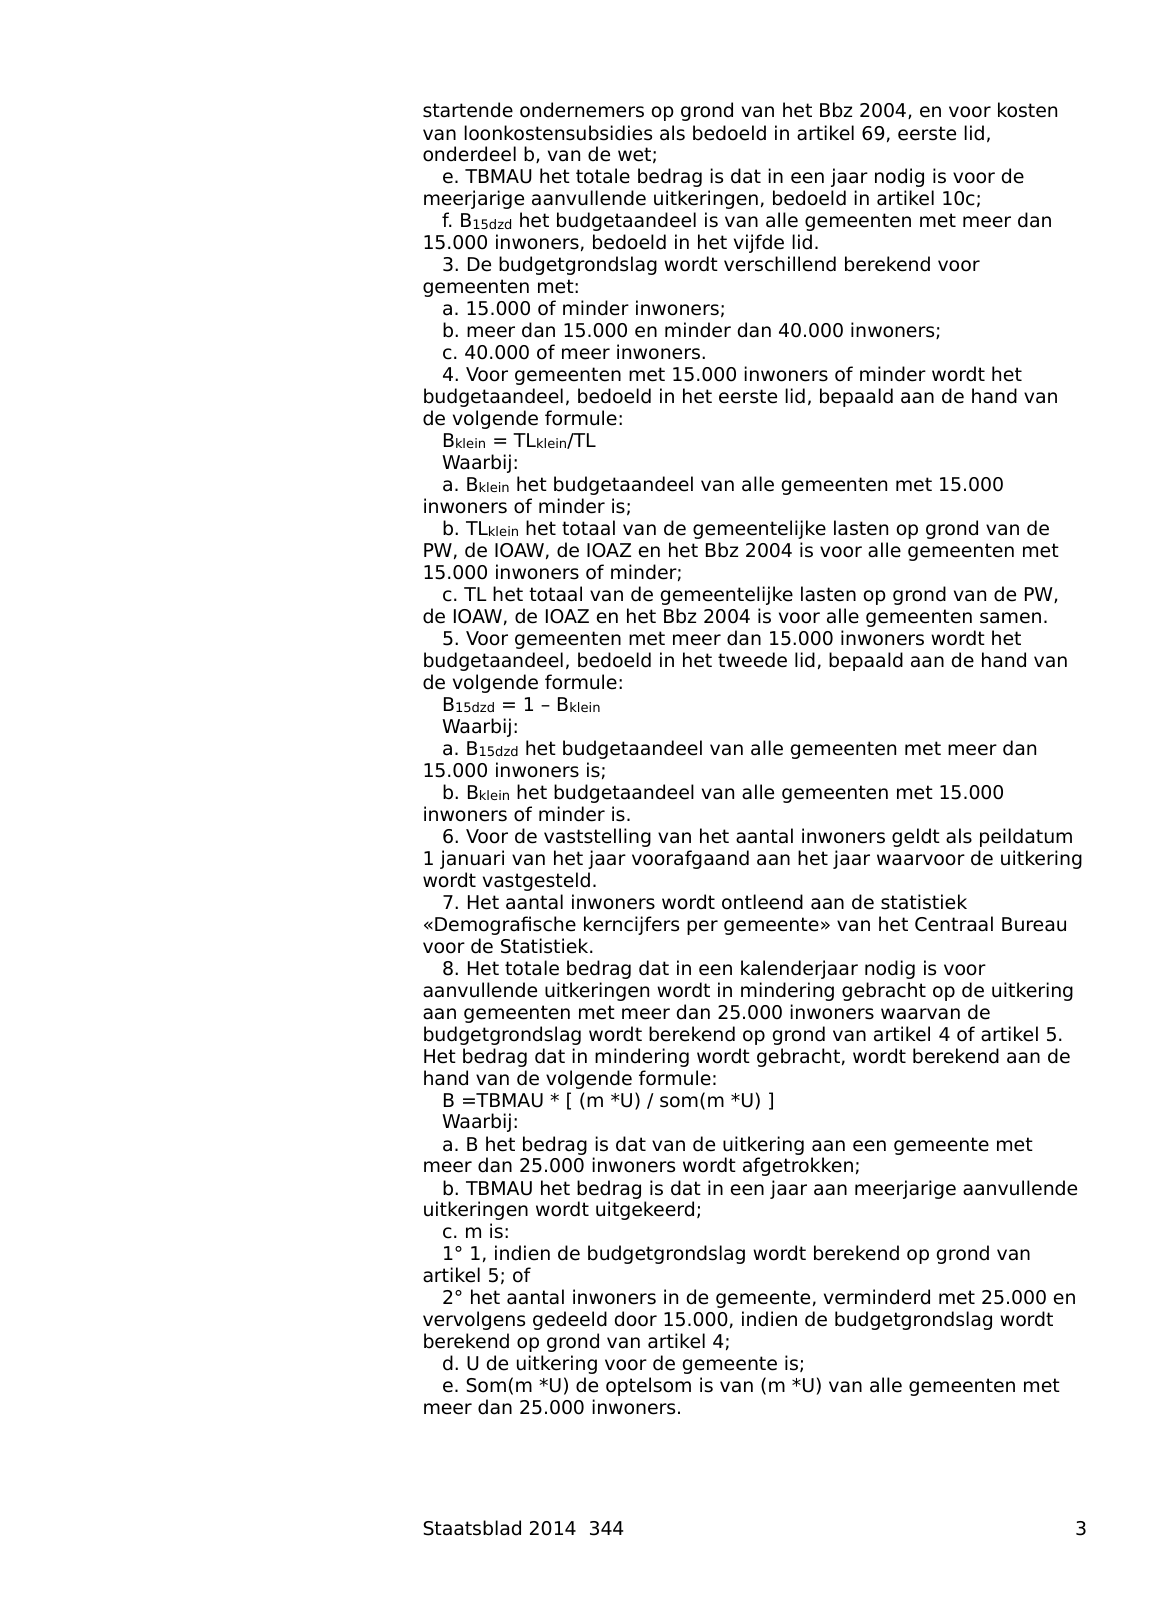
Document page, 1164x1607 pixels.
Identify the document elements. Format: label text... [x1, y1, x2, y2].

text 2° het aantal inwoners in de gemeente, verminderd met 25.000 en vervolgens gedeeld door 15.000, indien de budgetgrondslag wordt berekend op grond van artikel 4; [422, 1287, 1087, 1353]
text Bklein = TLklein/TL [422, 430, 1087, 452]
text 3. De budgetgrondslag wordt verschillend berekend voor gemeenten met: [422, 254, 1087, 298]
text 1° 1, indien de budgetgrondslag wordt berekend op grond van artikel 5; of [422, 1243, 1087, 1287]
text d. U de uitkering voor de gemeente is; [422, 1353, 1087, 1375]
text a. B15dzd het budgetaandeel van alle gemeenten met meer dan 15.000 inwoners is; [422, 738, 1087, 782]
text f. B15dzd het budgetaandeel is van alle gemeenten met meer dan 15.000 inwoners, bedoeld in het vijfde lid. [422, 210, 1087, 254]
text startende ondernemers op grond van het Bbz 2004, en voor kosten van loonkostensubsidies als bedoeld in artikel 69, eerste lid, onderdeel b, van de wet; [422, 100, 1087, 166]
text B =TBMAU * [ (m *U) / som(m *U) ] [422, 1089, 1087, 1111]
text Waarbij: [422, 1111, 1087, 1133]
text b. TLklein het totaal van de gemeentelijke lasten op grond van de PW, de IOAW, de IOAZ en het Bbz 2004 is voor alle gemeenten met 15.000 inwoners of minder; [422, 518, 1087, 584]
text c. 40.000 of meer inwoners. [422, 342, 1087, 364]
text c. TL het totaal van de gemeentelijke lasten op grond van de PW, de IOAW, de IOAZ en het Bbz 2004 is voor alle gemeenten samen. [422, 584, 1087, 628]
text B15dzd = 1 – Bklein [422, 694, 1087, 716]
text e. TBMAU het totale bedrag is dat in een jaar nodig is voor de meerjarige aanvullende uitkeringen, bedoeld in artikel 10c; [422, 166, 1087, 210]
text 4. Voor gemeenten met 15.000 inwoners of minder wordt het budgetaandeel, bedoeld in het eerste lid, bepaald aan de hand van de volgende formule: [422, 364, 1087, 430]
text 7. Het aantal inwoners wordt ontleend aan de statistiek «Demografische kerncijfers per gemeente» van het Centraal Bureau voor de Statistiek. [422, 892, 1087, 958]
text a. Bklein het budgetaandeel van alle gemeenten met 15.000 inwoners of minder is; [422, 474, 1087, 518]
text b. Bklein het budgetaandeel van alle gemeenten met 15.000 inwoners of minder is. [422, 782, 1087, 826]
text 8. Het totale bedrag dat in een kalenderjaar nodig is voor aanvullende uitkeringen wordt in mindering gebracht op de uitkering aan gemeenten met meer dan 25.000 inwoners waarvan de budgetgrondslag wordt berekend op grond van artikel 4 of artikel 5. Het bedrag dat in mindering wordt gebracht, wordt berekend aan de hand van de volgende formule: [422, 958, 1087, 1089]
text Waarbij: [422, 452, 1087, 474]
text a. B het bedrag is dat van de uitkering aan een gemeente met meer dan 25.000 inwoners wordt afgetrokken; [422, 1133, 1087, 1177]
text a. 15.000 of minder inwoners; [422, 298, 1087, 320]
text c. m is: [422, 1221, 1087, 1243]
text e. Som(m *U) de optelsom is van (m *U) van alle gemeenten met meer dan 25.000 inwoners. [422, 1375, 1087, 1419]
text b. TBMAU het bedrag is dat in een jaar aan meerjarige aanvullende uitkeringen wordt uitgekeerd; [422, 1177, 1087, 1221]
text 5. Voor gemeenten met meer dan 15.000 inwoners wordt het budgetaandeel, bedoeld in het tweede lid, bepaald aan de hand van de volgende formule: [422, 628, 1087, 694]
text Waarbij: [422, 716, 1087, 738]
text b. meer dan 15.000 en minder dan 40.000 inwoners; [422, 320, 1087, 342]
text 6. Voor de vaststelling van het aantal inwoners geldt als peildatum 1 januari van het jaar voorafgaand aan het jaar waarvoor de uitkering wordt vastgesteld. [422, 826, 1087, 892]
